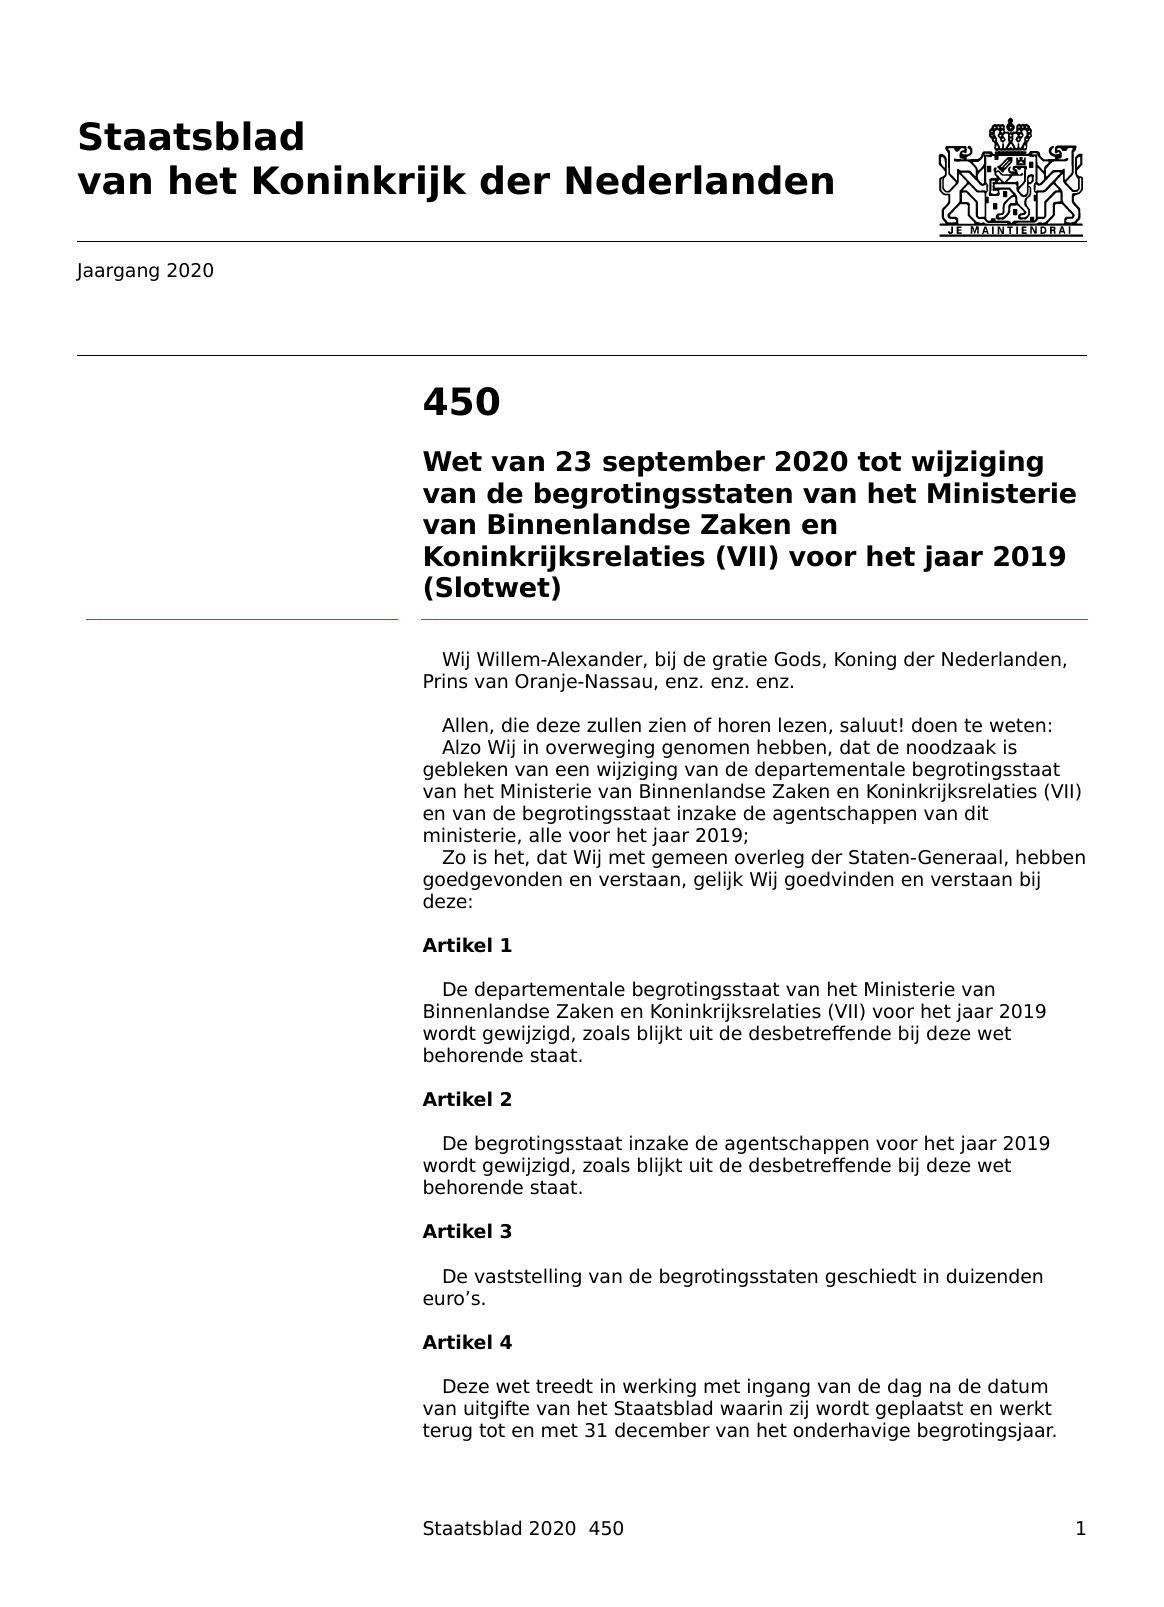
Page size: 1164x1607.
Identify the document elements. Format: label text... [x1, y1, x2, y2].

text Zo is het, dat Wij met gemeen overleg der Staten-Generaal, hebben goedgevonden en verstaan, gelijk Wij goedvinden en verstaan bij deze: [422, 847, 1087, 913]
text De vaststelling van de begrotingsstaten geschiedt in duizenden euro’s. [422, 1266, 1087, 1309]
text Allen, die deze zullen zien of horen lezen, saluut! doen te weten: [422, 715, 1087, 737]
text De begrotingsstaat inzake de agentschappen voor het jaar 2019 wordt gewijzigd, zoals blijkt uit de desbetreffende bij deze wet behorende staat. [422, 1133, 1087, 1199]
table_header [886, 100, 1087, 241]
text Wij Willem-Alexander, bij de gratie Gods, Koning der Nederlanden, Prins van Oranje-Nassau, enz. enz. enz. [422, 649, 1087, 693]
text De departementale begrotingsstaat van het Ministerie van Binnenlandse Zaken en Koninkrijksrelaties (VII) voor het jaar 2019 wordt gewijzigd, zoals blijkt uit de desbetreffende bij deze wet behorende staat. [422, 979, 1087, 1067]
text Deze wet treedt in werking met ingang van de dag na de datum van uitgifte van het Staatsblad waarin zij wordt geplaatst en werkt terug tot en met 31 december van het onderhavige begrotingsjaar. [422, 1376, 1087, 1442]
subtitle Artikel 4 [422, 1332, 1087, 1354]
subtitle Artikel 1 [422, 935, 1087, 957]
subtitle Artikel 3 [422, 1221, 1087, 1243]
subtitle 450 [422, 381, 1087, 424]
table_cell Jaargang 2020 [77, 242, 1087, 355]
text Wet van 23 september 2020 tot wijziging van de begrotingsstaten van het Ministerie van Binnenlandse Zaken en Koninkrijksrelaties (VII) voor het jaar 2019 (Slotwet) [422, 447, 1087, 604]
text Alzo Wij in overweging genomen hebben, dat de noodzaak is gebleken van een wijziging van de departementale begrotingsstaat van het Ministerie van Binnenlandse Zaken en Koninkrijksrelaties (VII) en van de begrotingsstaat inzake de agentschappen van dit ministerie, alle voor het jaar 2019; [422, 737, 1087, 847]
subtitle Artikel 2 [422, 1089, 1087, 1111]
picture [936, 115, 1087, 240]
table_header Staatsblad van het Koninkrijk der Nederlanden [77, 100, 886, 241]
